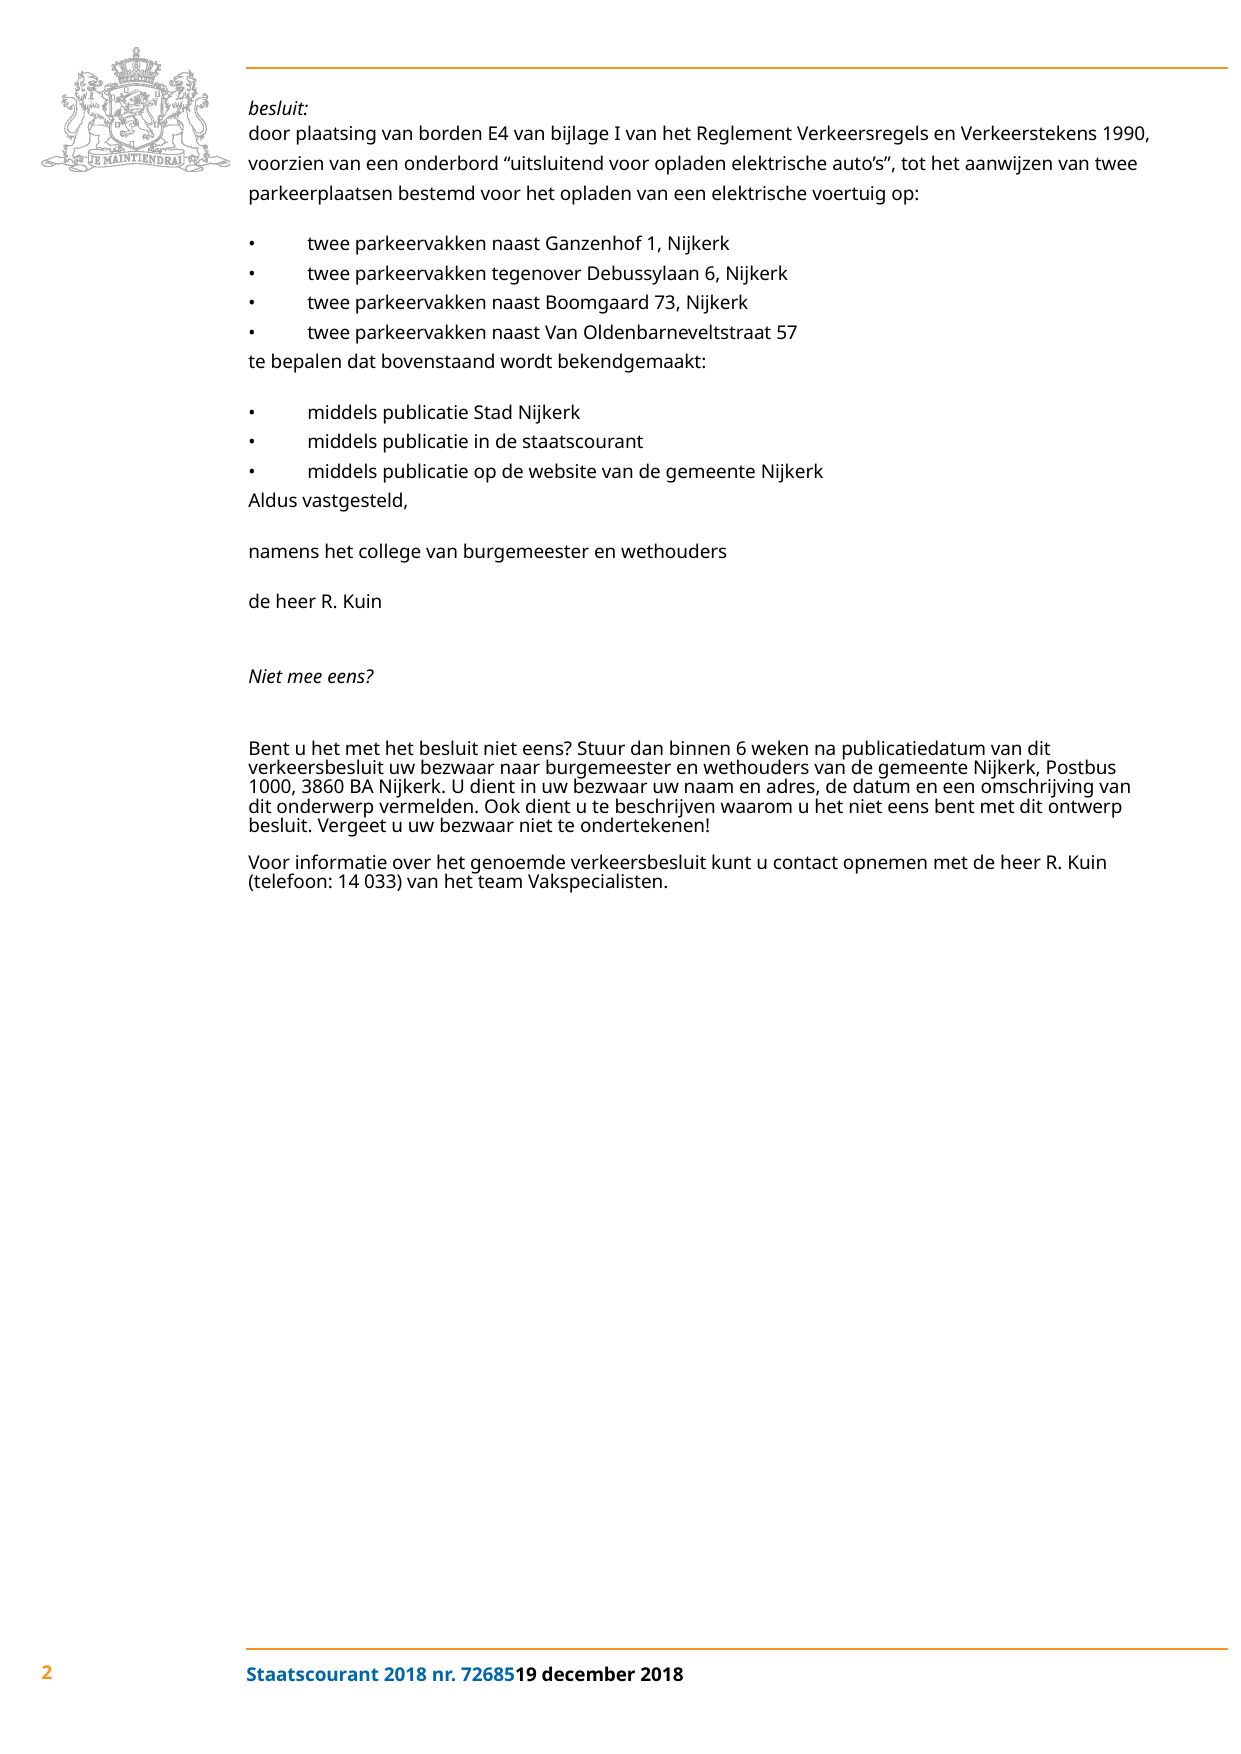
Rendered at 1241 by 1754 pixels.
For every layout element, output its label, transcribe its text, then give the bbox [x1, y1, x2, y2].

picture [41, 47, 231, 172]
text door plaatsing van borden E4 van bijlage I van het Reglement Verkeersregels en Verkeerstekens 1990, voorzien van een onderbord “uitsluitend voor opladen elektrische auto’s”, tot het aanwijzen van twee parkeerplaatsen bestemd voor het opladen van een elektrische voertuig op: [248, 121, 1152, 205]
list twee parkeervakken naast Ganzenhof 1, Nijkerk [248, 230, 1152, 256]
text namens het college van burgemeester en wethouders [248, 538, 1152, 564]
text te bepalen dat bovenstaand wordt bekendgemaakt: [248, 348, 1152, 374]
list middels publicatie op de website van de gemeente Nijkerk [248, 458, 1152, 484]
text Bent u het met het besluit niet eens? Stuur dan binnen 6 weken na publicatiedatum van dit verkeersbesluit uw bezwaar naar burgemeester en wethouders van de gemeente Nijkerk, Postbus 1000, 3860 BA Nijkerk. U dient in uw bezwaar uw naam en adres, de datum en een omschrijving van dit onderwerp vermelden. Ook dient u te beschrijven waarom u het niet eens bent met dit ontwerp besluit. Vergeet u uw bezwaar niet te ondertekenen! [248, 740, 1152, 836]
text Aldus vastgesteld, [248, 488, 1152, 513]
list twee parkeervakken naast Van Oldenbarneveltstraat 57 [248, 319, 1152, 344]
list middels publicatie in de staatscourant [248, 428, 1152, 454]
list middels publicatie Stad Nijkerk [248, 399, 1152, 424]
text Niet mee eens? [248, 663, 1152, 689]
text de heer R. Kuin [248, 588, 1152, 614]
text Voor informatie over het genoemde verkeersbesluit kunt u contact opnemen met de heer R. Kuin (telefoon: 14 033) van het team Vakspecialisten. [248, 854, 1152, 892]
list twee parkeervakken tegenover Debussylaan 6, Nijkerk [248, 260, 1152, 285]
list twee parkeervakken naast Boomgaard 73, Nijkerk [248, 289, 1152, 315]
text besluit: [248, 95, 1152, 121]
